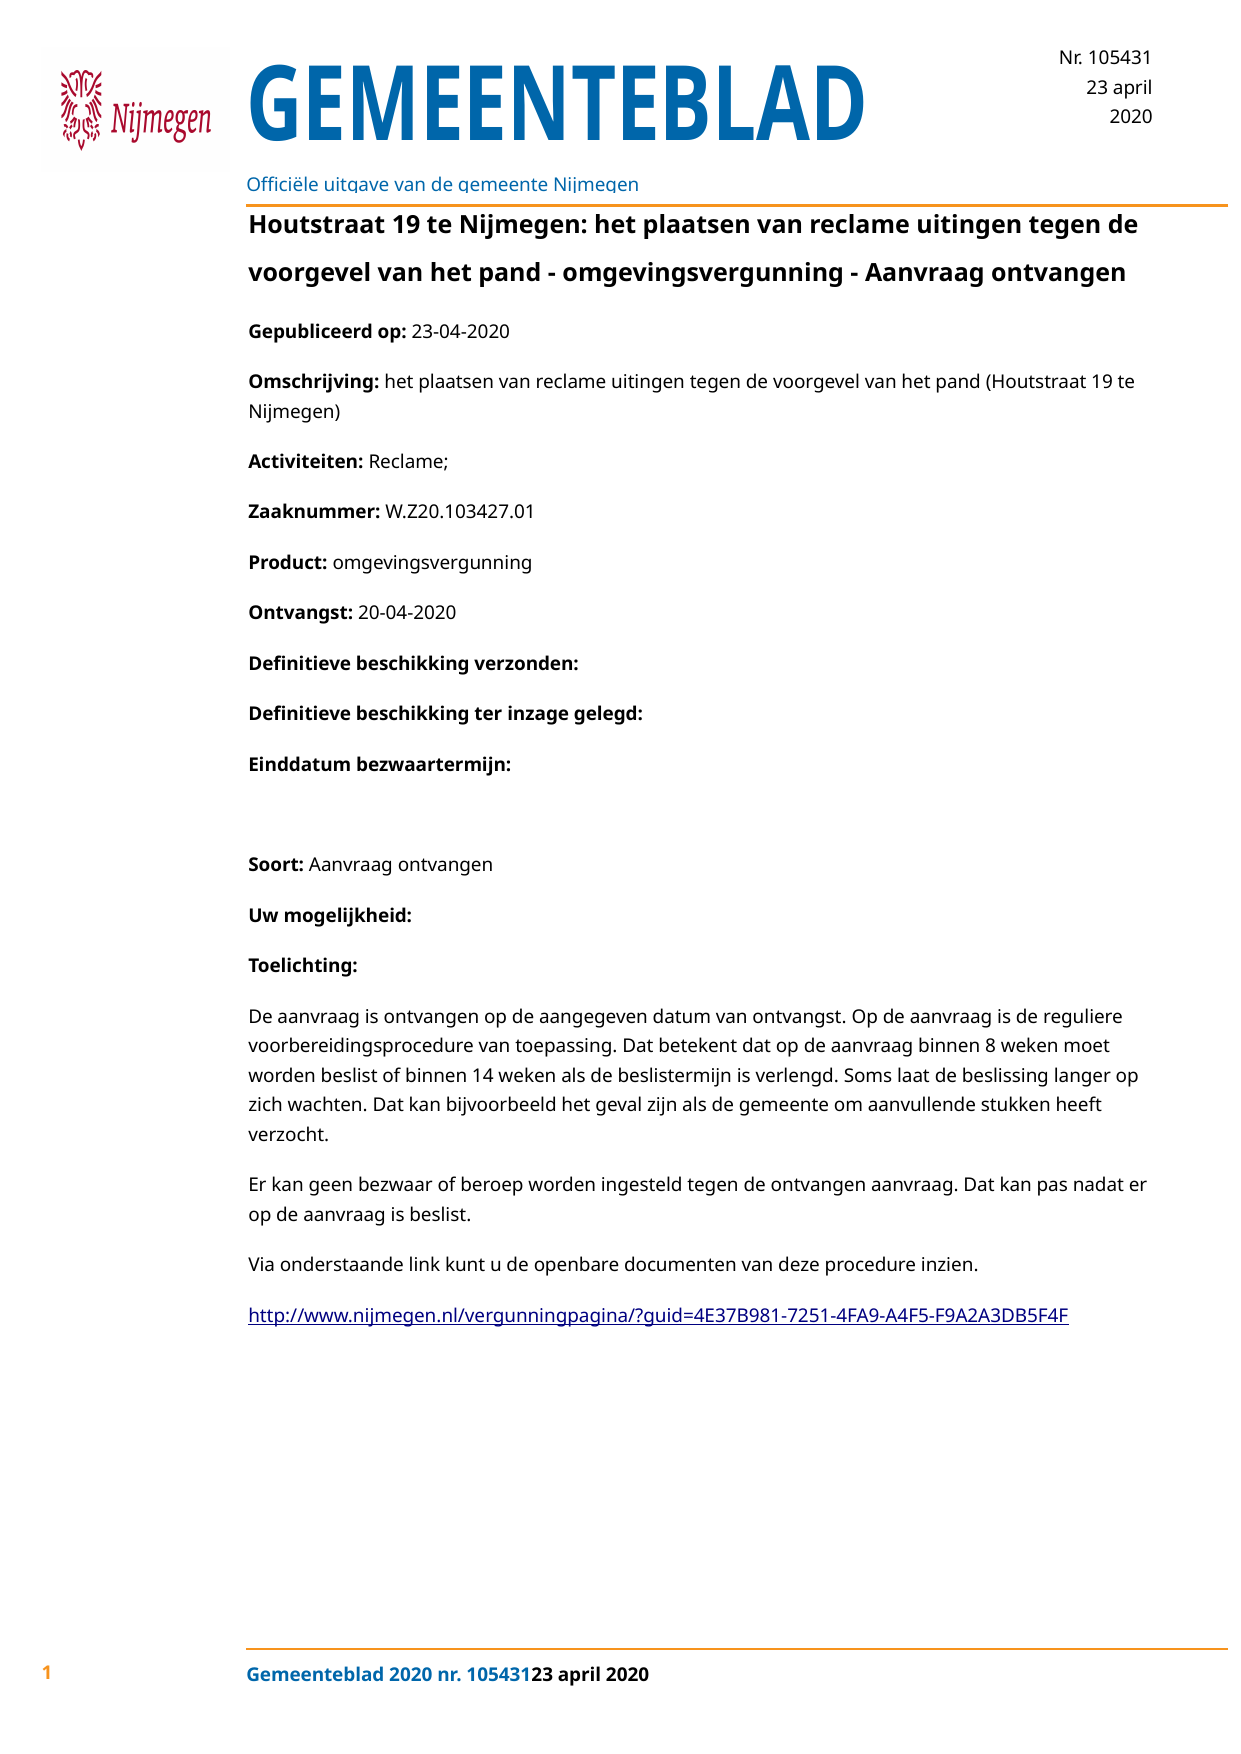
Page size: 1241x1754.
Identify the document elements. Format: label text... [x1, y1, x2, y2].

text Gepubliceerd op: 23-04-2020 [248, 318, 1152, 344]
text Soort: Aanvraag ontvangen [248, 852, 1152, 877]
text De aanvraag is ontvangen op de aangegeven datum van ontvangst. Op de aanvraag is de reguliere voorbereidingsprocedure van toepassing. Dat betekent dat op de aanvraag binnen 8 weken moet worden beslist of binnen 14 weken als de beslistermijn is verlengd. Soms laat de beslissing langer op zich wachten. Dat kan bijvoorbeeld het geval zijn als de gemeente om aanvullende stukken heeft verzocht. [248, 1003, 1152, 1147]
text Activiteiten: Reclame; [248, 448, 1152, 474]
text Er kan geen bezwaar of beroep worden ingesteld tegen de ontvangen aanvraag. Dat kan pas nadat er op de aanvraag is beslist. [248, 1172, 1152, 1227]
text Houtstraat 19 te Nijmegen: het plaatsen van reclame uitingen tegen de voorgevel van het pand - omgevingsvergunning - Aanvraag ontvangen [248, 207, 1152, 288]
text Uw mogelijkheid: [248, 902, 1152, 928]
picture [41, 47, 231, 172]
text Einddatum bezwaartermijn: [248, 751, 1152, 777]
text Definitieve beschikking ter inzage gelegd: [248, 700, 1152, 726]
text http://www.nijmegen.nl/vergunningpagina/?guid=4E37B981-7251-4FA9-A4F5-F9A2A3DB5F4F [248, 1302, 1152, 1328]
text Via onderstaande link kunt u de openbare documenten van deze procedure inzien. [248, 1252, 1152, 1277]
text Zaaknummer: W.Z20.103427.01 [248, 499, 1152, 524]
text Toelichting: [248, 952, 1152, 978]
text Product: omgevingsvergunning [248, 549, 1152, 575]
text Definitieve beschikking verzonden: [248, 650, 1152, 676]
text Ontvangst: 20-04-2020 [248, 599, 1152, 625]
text Omschrijving: het plaatsen van reclame uitingen tegen de voorgevel van het pand (Houtstraat 19 te Nijmegen) [248, 368, 1152, 424]
